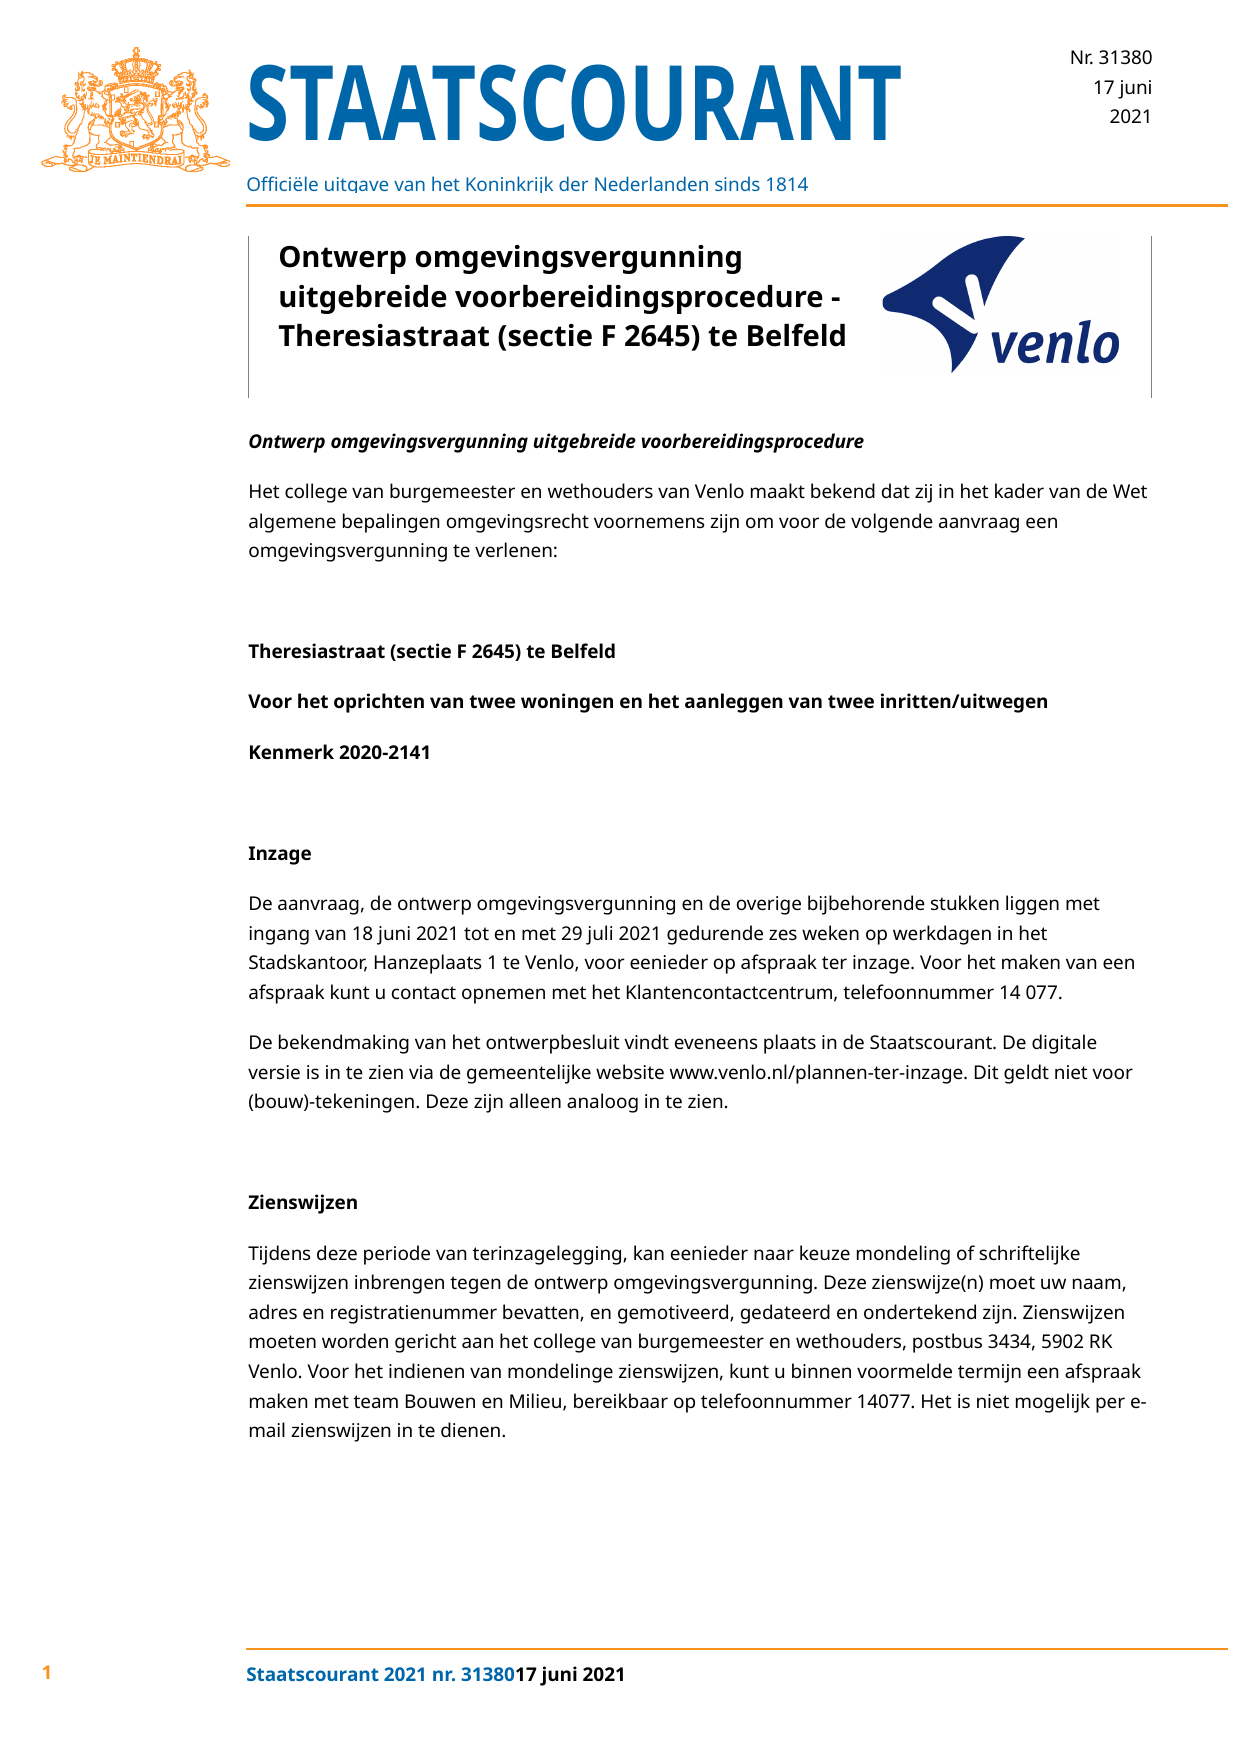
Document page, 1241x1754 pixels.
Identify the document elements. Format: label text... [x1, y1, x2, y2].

table_header [850, 236, 1151, 398]
text De bekendmaking van het ontwerpbesluit vindt eveneens plaats in de Staatscourant. De digitale versie is in te zien via de gemeentelijke website www.venlo.nl/plannen-ter-inzage. Dit geldt niet voor (bouw)-tekeningen. Deze zijn alleen analoog in te zien. [248, 1029, 1152, 1114]
text Zienswijzen [248, 1189, 1152, 1215]
text Inzage [248, 840, 1152, 866]
picture [882, 236, 1119, 373]
text Voor het oprichten van twee woningen en het aanleggen van twee inritten/uitwegen [248, 689, 1152, 714]
picture [41, 47, 231, 172]
text Theresiastraat (sectie F 2645) te Belfeld [248, 638, 1152, 664]
text Ontwerp omgevingsvergunning uitgebreide voorbereidingsprocedure [248, 428, 1152, 454]
text De aanvraag, de ontwerp omgevingsvergunning en de overige bijbehorende stukken liggen met ingang van 18 juni 2021 tot en met 29 juli 2021 gedurende zes weken op werkdagen in het Stadskantoor, Hanzeplaats 1 te Venlo, voor eenieder op afspraak ter inzage. Voor het maken van een afspraak kunt u contact opnemen met het Klantencontactcentrum, telefoonnummer 14 077. [248, 890, 1152, 1005]
text Het college van burgemeester en wethouders van Venlo maakt bekend dat zij in het kader van de Wet algemene bepalingen omgevingsrecht voornemens zijn om voor de volgende aanvraag een omgevingsvergunning te verlenen: [248, 478, 1152, 563]
table_header Ontwerp omgevingsvergunning uitgebreide voorbereidingsprocedure - Theresiastraat (sectie F 2645) te Belfeld [249, 236, 850, 398]
text Kenmerk 2020-2141 [248, 739, 1152, 765]
text Tijdens deze periode van terinzagelegging, kan eenieder naar keuze mondeling of schriftelijke zienswijzen inbrengen tegen de ontwerp omgevingsvergunning. Deze zienswijze(n) moet uw naam, adres en registratienummer bevatten, en gemotiveerd, gedateerd en ondertekend zijn. Zienswijzen moeten worden gericht aan het college van burgemeester en wethouders, postbus 3434, 5902 RK Venlo. Voor het indienen van mondelinge zienswijzen, kunt u binnen voormelde termijn een afspraak maken met team Bouwen en Milieu, bereikbaar op telefoonnummer 14077. Het is niet mogelijk per e-mail zienswijzen in te dienen. [248, 1240, 1152, 1443]
